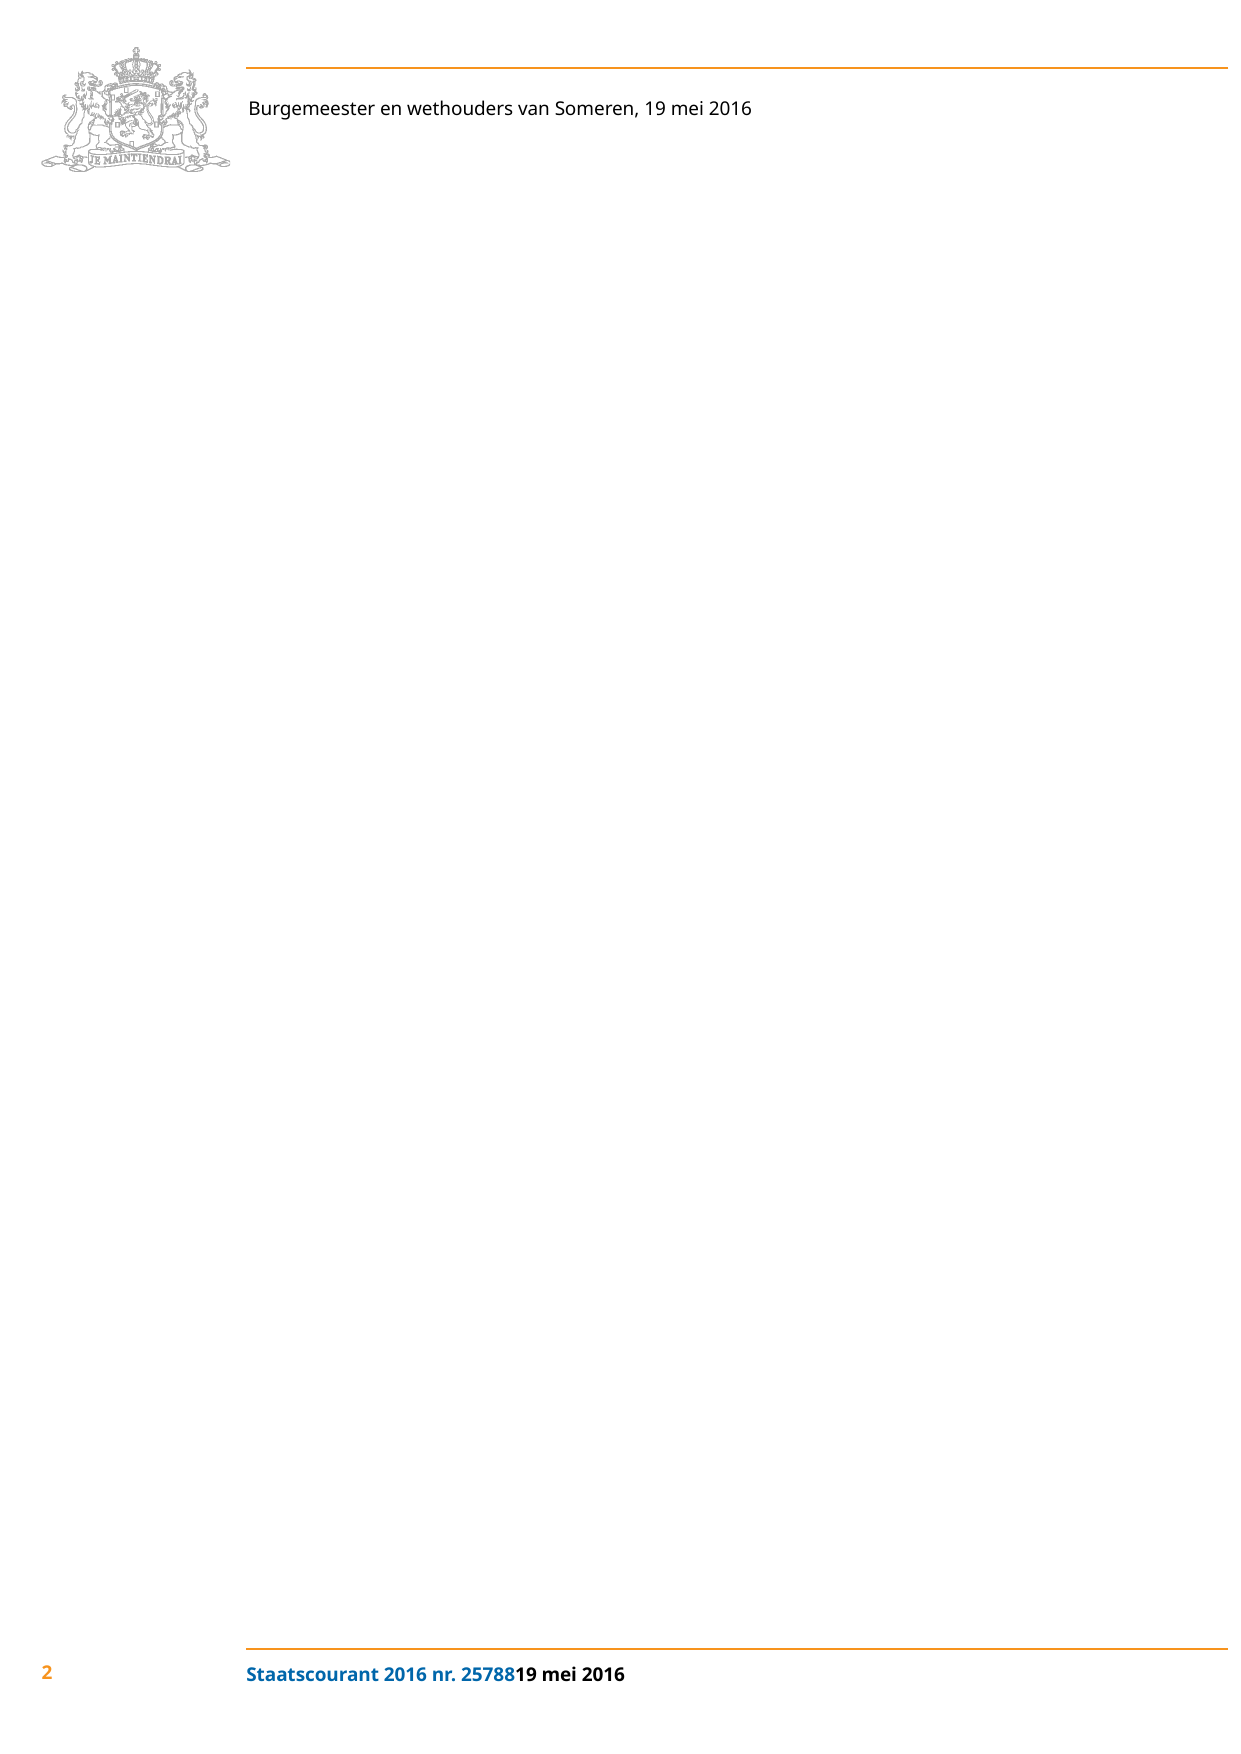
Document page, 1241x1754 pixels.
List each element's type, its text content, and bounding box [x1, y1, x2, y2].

picture [41, 47, 231, 172]
text Burgemeester en wethouders van Someren, 19 mei 2016 [248, 95, 1152, 121]
